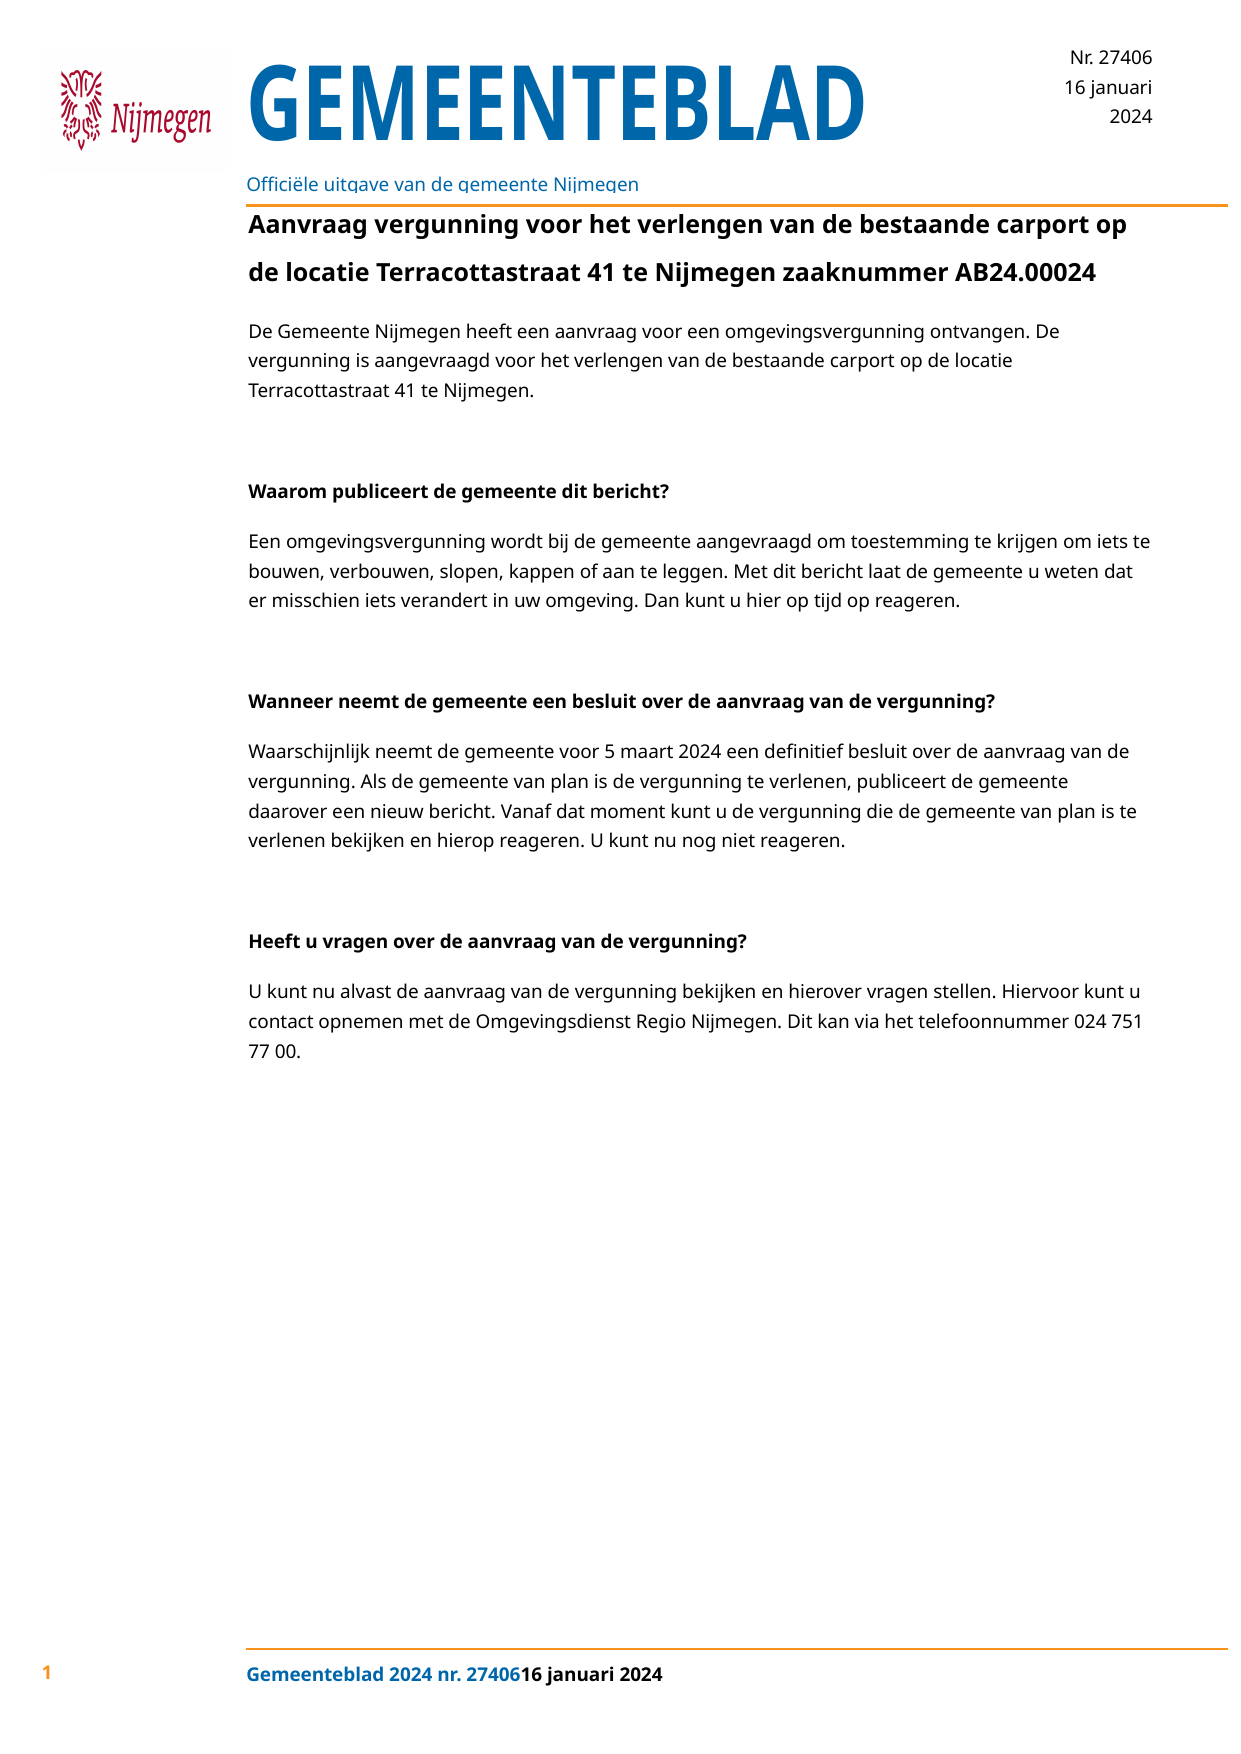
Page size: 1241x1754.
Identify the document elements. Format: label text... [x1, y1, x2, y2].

text Heeft u vragen over de aanvraag van de vergunning? [248, 928, 1152, 954]
text Aanvraag vergunning voor het verlengen van de bestaande carport op de locatie Terracottastraat 41 te Nijmegen zaaknummer AB24.00024 [248, 207, 1152, 288]
text Een omgevingsvergunning wordt bij de gemeente aangevraagd om toestemming te krijgen om iets te bouwen, verbouwen, slopen, kappen of aan te leggen. Met dit bericht laat de gemeente u weten dat er misschien iets verandert in uw omgeving. Dan kunt u hier op tijd op reageren. [248, 528, 1152, 613]
text De Gemeente Nijmegen heeft een aanvraag voor een omgevingsvergunning ontvangen. De vergunning is aangevraagd voor het verlengen van de bestaande carport op de locatie Terracottastraat 41 te Nijmegen. [248, 318, 1152, 403]
text U kunt nu alvast de aanvraag van de vergunning bekijken en hierover vragen stellen. Hiervoor kunt u contact opnemen met de Omgevingsdienst Regio Nijmegen. Dit kan via het telefoonnummer 024 751 77 00. [248, 979, 1152, 1064]
text Waarschijnlijk neemt de gemeente voor 5 maart 2024 een definitief besluit over de aanvraag van de vergunning. Als de gemeente van plan is de vergunning te verlenen, publiceert de gemeente daarover een nieuw bericht. Vanaf dat moment kunt u de vergunning die de gemeente van plan is te verlenen bekijken en hierop reageren. U kunt nu nog niet reageren. [248, 739, 1152, 853]
text Waarom publiceert de gemeente dit bericht? [248, 478, 1152, 504]
picture [41, 47, 231, 172]
text Wanneer neemt de gemeente een besluit over de aanvraag van de vergunning? [248, 688, 1152, 714]
